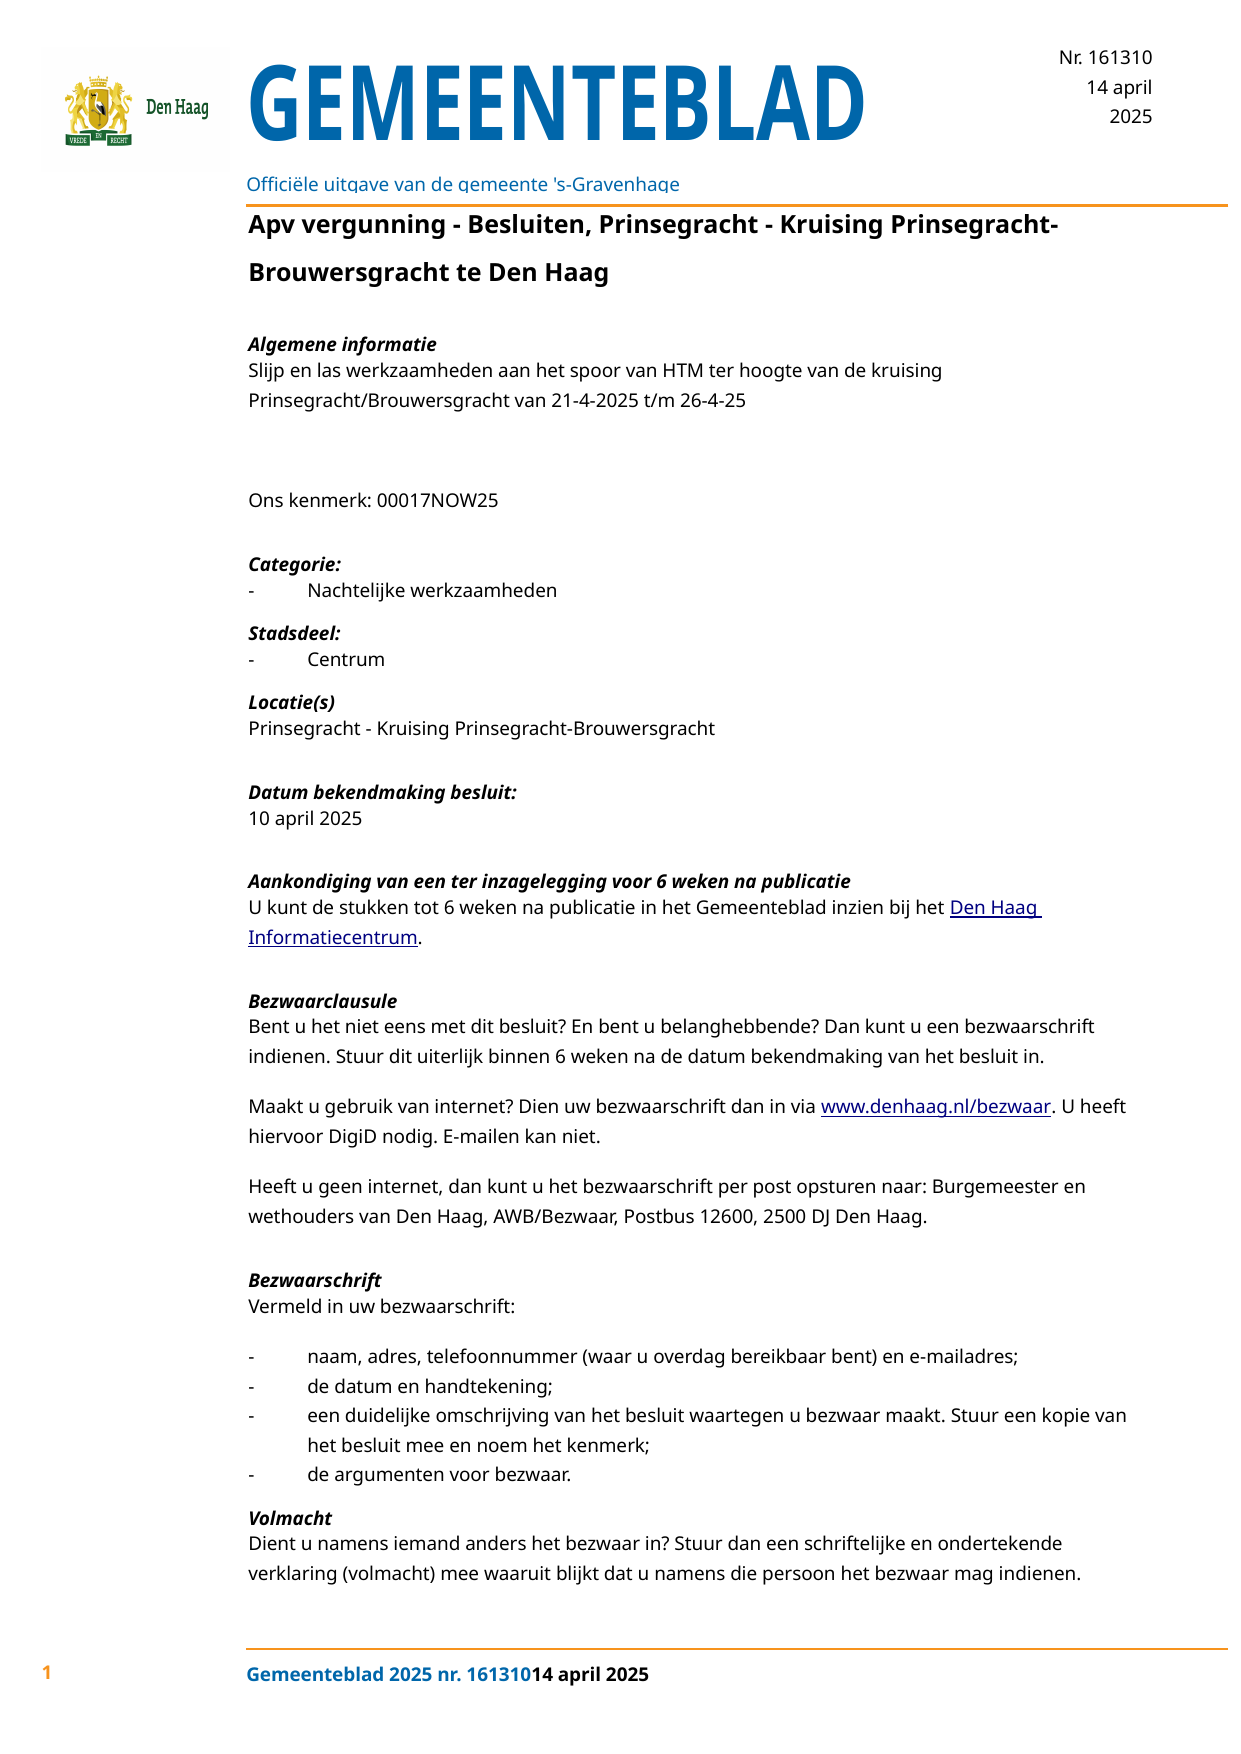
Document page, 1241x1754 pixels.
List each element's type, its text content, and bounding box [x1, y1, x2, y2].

text Bezwaarschrift [248, 1267, 1152, 1293]
text Slijp en las werkzaamheden aan het spoor van HTM ter hoogte van de kruising Prinsegracht/Brouwersgracht van 21-4-2025 t/m 26-4-25 [248, 357, 1152, 412]
text Bezwaarclausule [248, 988, 1152, 1014]
list Nachtelijke werkzaamheden [248, 577, 1152, 603]
text Algemene informatie [248, 331, 1152, 357]
text Categorie: [248, 552, 1152, 577]
text Dient u namens iemand anders het bezwaar in? Stuur dan een schriftelijke en ondertekende verklaring (volmacht) mee waaruit blijkt dat u namens die persoon het bezwaar mag indienen. [248, 1531, 1152, 1586]
text Prinsegracht - Kruising Prinsegracht-Brouwersgracht [248, 715, 1152, 741]
list naam, adres, telefoonnummer (waar u overdag bereikbaar bent) en e-mailadres; [248, 1343, 1152, 1369]
text Locatie(s) [248, 689, 1152, 715]
list de datum en handtekening; [248, 1373, 1152, 1399]
text Bent u het niet eens met dit besluit? En bent u belanghebbende? Dan kunt u een bezwaarschrift indienen. Stuur dit uiterlijk binnen 6 weken na de datum bekendmaking van het besluit in. [248, 1014, 1152, 1069]
text Aankondiging van een ter inzagelegging voor 6 weken na publicatie [248, 869, 1152, 894]
text Ons kenmerk: 00017NOW25 [248, 488, 1152, 513]
picture [41, 47, 231, 172]
list Centrum [248, 646, 1152, 672]
text 10 april 2025 [248, 805, 1152, 830]
text Heeft u geen internet, dan kunt u het bezwaarschrift per post opsturen naar: Burgemeester en wethouders van Den Haag, AWB/Bezwaar, Postbus 12600, 2500 DJ Den Haag. [248, 1174, 1152, 1229]
text Maakt u gebruik van internet? Dien uw bezwaarschrift dan in via www.denhaag.nl/bezwaar. U heeft hiervoor DigiD nodig. E-mailen kan niet. [248, 1094, 1152, 1149]
text Apv vergunning - Besluiten, Prinsegracht - Kruising Prinsegracht-Brouwersgracht te Den Haag [248, 207, 1152, 288]
list de argumenten voor bezwaar. [248, 1462, 1152, 1487]
text Stadsdeel: [248, 620, 1152, 646]
text Vermeld in uw bezwaarschrift: [248, 1293, 1152, 1319]
text Datum bekendmaking besluit: [248, 779, 1152, 805]
text Volmacht [248, 1505, 1152, 1531]
text U kunt de stukken tot 6 weken na publicatie in het Gemeenteblad inzien bij het Den Haag Informatiecentrum. [248, 894, 1152, 950]
list een duidelijke omschrijving van het besluit waartegen u bezwaar maakt. Stuur een kopie van het besluit mee en noem het kenmerk; [248, 1402, 1152, 1458]
